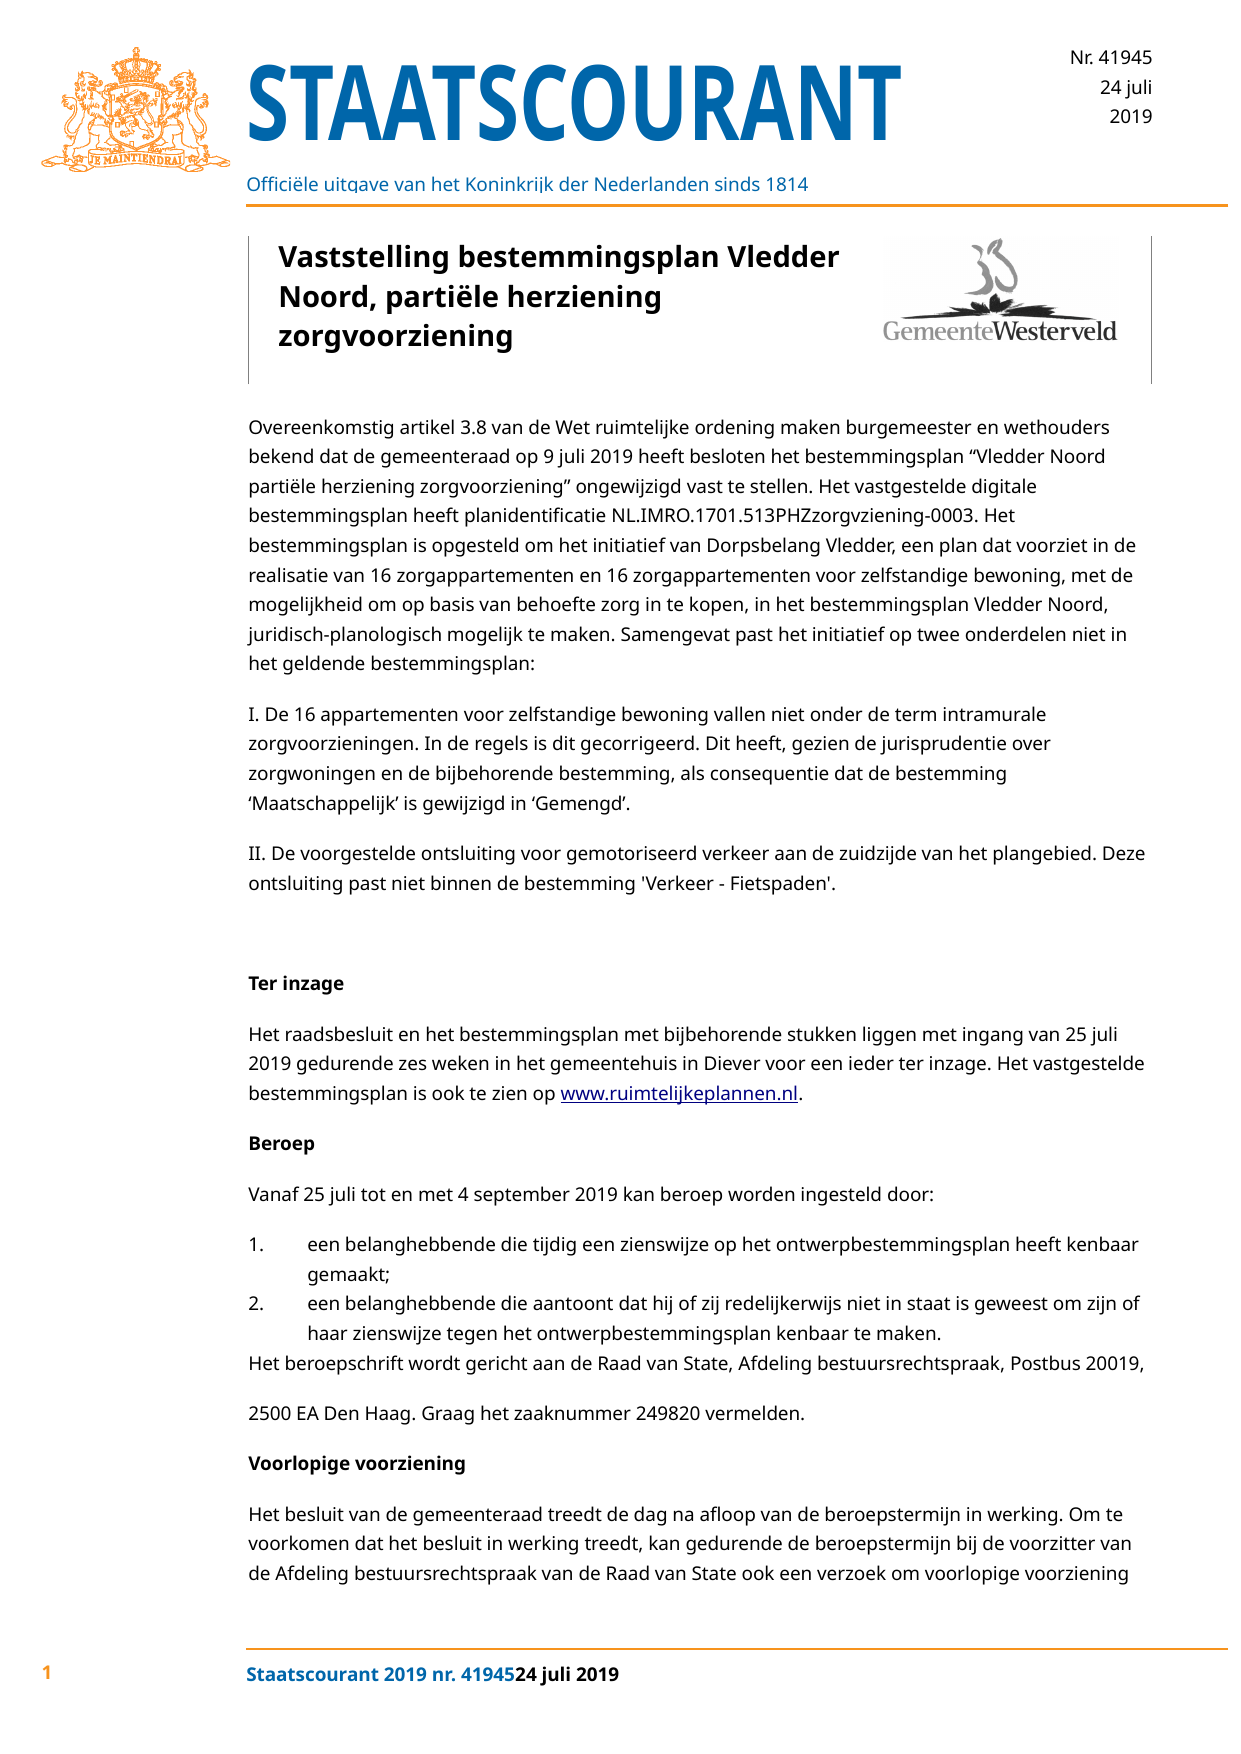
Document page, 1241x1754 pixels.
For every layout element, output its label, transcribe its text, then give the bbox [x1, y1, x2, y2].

text I. De 16 appartementen voor zelfstandige bewoning vallen niet onder de term intramurale zorgvoorzieningen. In de regels is dit gecorrigeerd. Dit heeft, gezien de jurisprudentie over zorgwoningen en de bijbehorende bestemming, als consequentie dat de bestemming ‘Maatschappelijk’ is gewijzigd in ‘Gemengd’. [248, 701, 1152, 816]
list een belanghebbende die aantoont dat hij of zij redelijkerwijs niet in staat is geweest om zijn of haar zienswijze tegen het ontwerpbestemmingsplan kenbaar te maken. [248, 1291, 1152, 1346]
text Beroep [248, 1131, 1152, 1156]
text Voorlopige voorziening [248, 1451, 1152, 1476]
text II. De voorgestelde ontsluiting voor gemotoriseerd verkeer aan de zuidzijde van het plangebied. Deze ontsluiting past niet binnen de bestemming 'Verkeer - Fietspaden'. [248, 840, 1152, 896]
text Overeenkomstig artikel 3.8 van de Wet ruimtelijke ordening maken burgemeester en wethouders bekend dat de gemeenteraad op 9 juli 2019 heeft besloten het bestemmingsplan “Vledder Noord partiële herziening zorgvoorziening” ongewijzigd vast te stellen. Het vastgestelde digitale bestemmingsplan heeft planidentificatie NL.IMRO.1701.513PHZzorgvziening-0003. Het bestemmingsplan is opgesteld om het initiatief van Dorpsbelang Vledder, een plan dat voorziet in de realisatie van 16 zorgappartementen en 16 zorgappartementen voor zelfstandige bewoning, met de mogelijkheid om op basis van behoefte zorg in te kopen, in het bestemmingsplan Vledder Noord, juridisch-planologisch mogelijk te maken. Samengevat past het initiatief op twee onderdelen niet in het geldende bestemmingsplan: [248, 414, 1152, 676]
picture [882, 236, 1119, 342]
text Het raadsbesluit en het bestemmingsplan met bijbehorende stukken liggen met ingang van 25 juli 2019 gedurende zes weken in het gemeentehuis in Diever voor een ieder ter inzage. Het vastgestelde bestemmingsplan is ook te zien op www.ruimtelijkeplannen.nl. [248, 1021, 1152, 1106]
text 2500 EA Den Haag. Graag het zaaknummer 249820 vermelden. [248, 1400, 1152, 1426]
table_header [850, 236, 1151, 384]
table_header Vaststelling bestemmingsplan Vledder Noord, partiële herziening zorgvoorziening [249, 236, 850, 384]
text Ter inzage [248, 971, 1152, 996]
text Vanaf 25 juli tot en met 4 september 2019 kan beroep worden ingesteld door: [248, 1181, 1152, 1207]
text Het beroepschrift wordt gericht aan de Raad van State, Afdeling bestuursrechtspraak, Postbus 20019, [248, 1350, 1152, 1376]
list een belanghebbende die tijdig een zienswijze op het ontwerpbestemmingsplan heeft kenbaar gemaakt; [248, 1231, 1152, 1287]
text Het besluit van de gemeenteraad treedt de dag na afloop van de beroepstermijn in werking. Om te voorkomen dat het besluit in werking treedt, kan gedurende de beroepstermijn bij de voorzitter van de Afdeling bestuursrechtspraak van de Raad van State ook een verzoek om voorlopige voorziening [248, 1501, 1152, 1586]
picture [41, 47, 231, 172]
